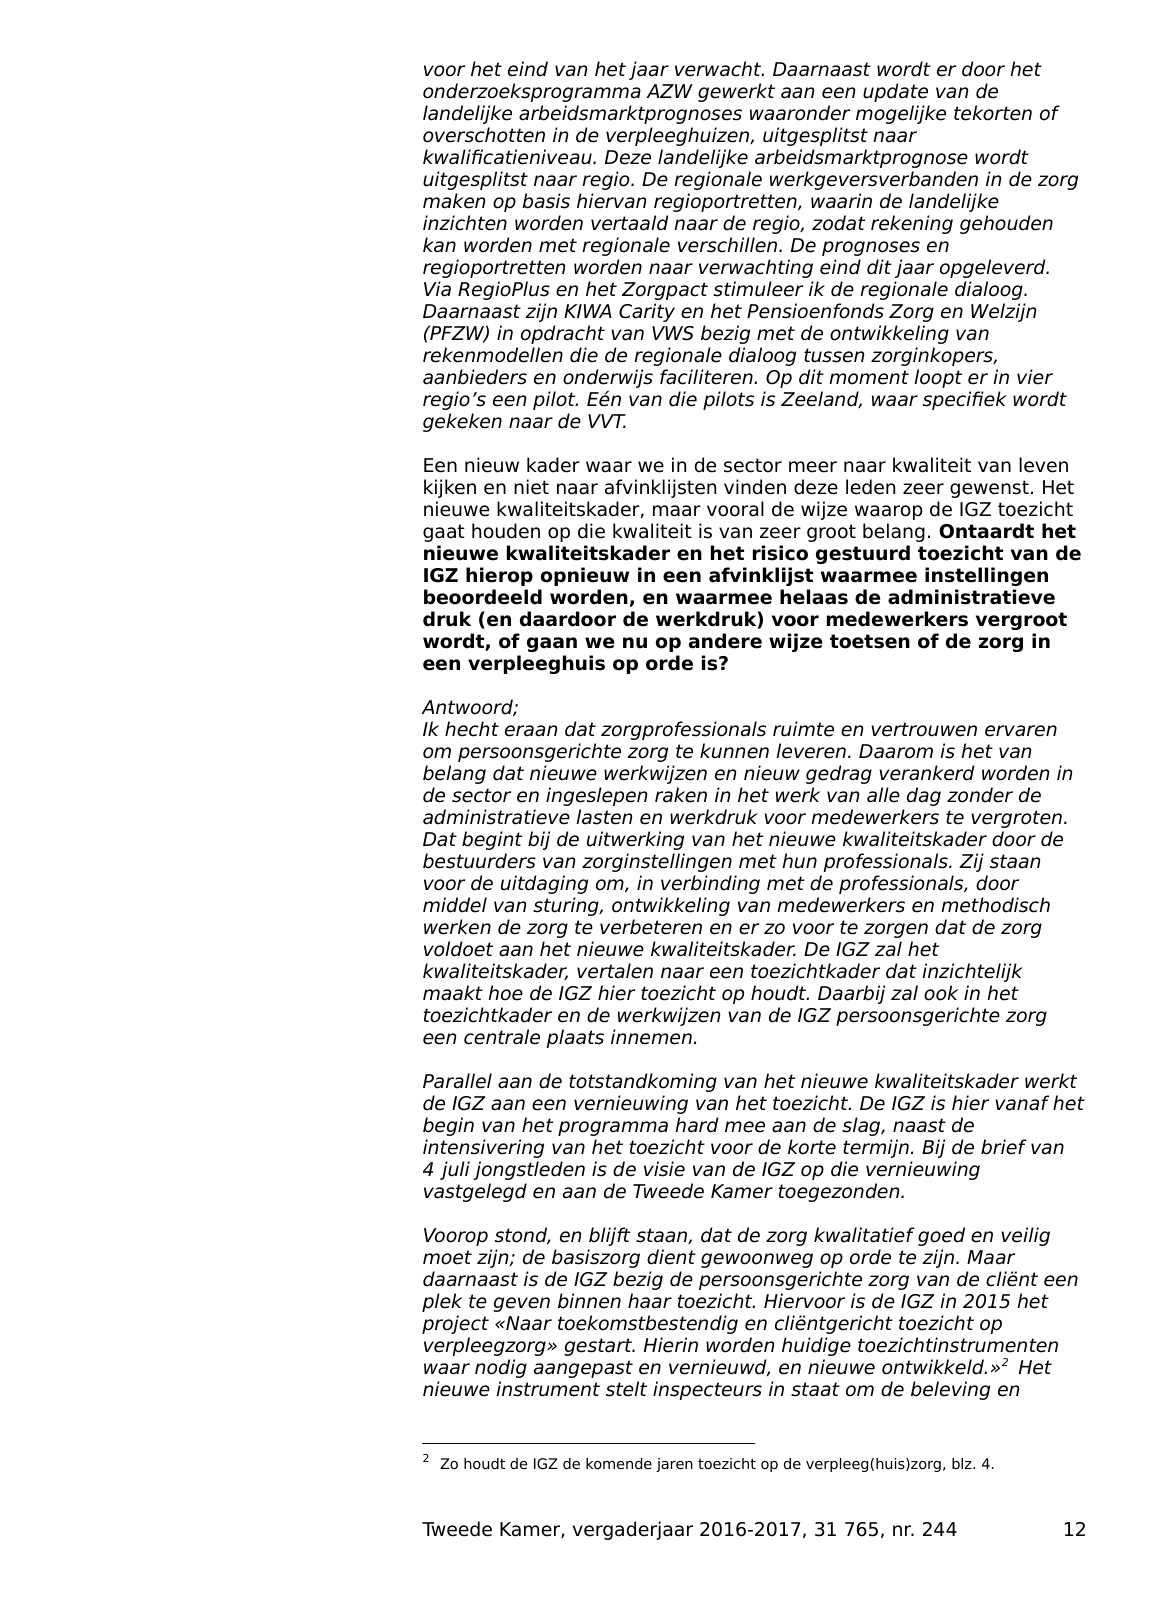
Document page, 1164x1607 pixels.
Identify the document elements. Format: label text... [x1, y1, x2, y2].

text Ik hecht eraan dat zorgprofessionals ruimte en vertrouwen ervaren om persoonsgerichte zorg te kunnen leveren. Daarom is het van belang dat nieuwe werkwijzen en nieuw gedrag verankerd worden in de sector en ingeslepen raken in het werk van alle dag zonder de administratieve lasten en werkdruk voor medewerkers te vergroten. Dat begint bij de uitwerking van het nieuwe kwaliteitskader door de bestuurders van zorginstellingen met hun professionals. Zij staan voor de uitdaging om, in verbinding met de professionals, door middel van sturing, ontwikkeling van medewerkers en methodisch werken de zorg te verbeteren en er zo voor te zorgen dat de zorg voldoet aan het nieuwe kwaliteitskader. De IGZ zal het kwaliteitskader, vertalen naar een toezichtkader dat inzichtelijk maakt hoe de IGZ hier toezicht op houdt. Daarbij zal ook in het toezichtkader en de werkwijzen van de IGZ persoonsgerichte zorg een centrale plaats innemen. [422, 719, 1087, 1048]
text Een nieuw kader waar we in de sector meer naar kwaliteit van leven kijken en niet naar afvinklijsten vinden deze leden zeer gewenst. Het nieuwe kwaliteitskader, maar vooral de wijze waarop de IGZ toezicht gaat houden op die kwaliteit is van zeer groot belang. Ontaardt het nieuwe kwaliteitskader en het risico gestuurd toezicht van de IGZ hierop opnieuw in een afvinklijst waarmee instellingen beoordeeld worden, en waarmee helaas de administratieve druk (en daardoor de werkdruk) voor medewerkers vergroot wordt, of gaan we nu op andere wijze toetsen of de zorg in een verpleeghuis op orde is? [422, 455, 1087, 675]
text Zo houdt de IGZ de komende jaren toezicht op de verpleeg(huis)zorg, blz. 4. [422, 1452, 1087, 1474]
text Parallel aan de totstandkoming van het nieuwe kwaliteitskader werkt de IGZ aan een vernieuwing van het toezicht. De IGZ is hier vanaf het begin van het programma hard mee aan de slag, naast de intensivering van het toezicht voor de korte termijn. Bij de brief van 4 juli jongstleden is de visie van de IGZ op die vernieuwing vastgelegd en aan de Tweede Kamer toegezonden. [422, 1071, 1087, 1203]
text Voorop stond, en blijft staan, dat de zorg kwalitatief goed en veilig moet zijn; de basiszorg dient gewoonweg op orde te zijn. Maar daarnaast is de IGZ bezig de persoonsgerichte zorg van de cliënt een plek te geven binnen haar toezicht. Hiervoor is de IGZ in 2015 het project «Naar toekomstbestendig en cliëntgericht toezicht op verpleegzorg» gestart. Hierin worden huidige toezichtinstrumenten waar nodig aangepast en vernieuwd, en nieuwe ontwikkeld.» Het nieuwe instrument stelt inspecteurs in staat om de beleving en [422, 1225, 1087, 1401]
text Via RegioPlus en het Zorgpact stimuleer ik de regionale dialoog. Daarnaast zijn KIWA Carity en het Pensioenfonds Zorg en Welzijn (PFZW) in opdracht van VWS bezig met de ontwikkeling van rekenmodellen die de regionale dialoog tussen zorginkopers, aanbieders en onderwijs faciliteren. Op dit moment loopt er in vier regio’s een pilot. Eén van die pilots is Zeeland, waar specifiek wordt gekeken naar de VVT. [422, 279, 1087, 433]
text voor het eind van het jaar verwacht. Daarnaast wordt er door het onderzoeksprogramma AZW gewerkt aan een update van de landelijke arbeidsmarktprognoses waaronder mogelijke tekorten of overschotten in de verpleeghuizen, uitgesplitst naar kwalificatieniveau. Deze landelijke arbeidsmarktprognose wordt uitgesplitst naar regio. De regionale werkgeversverbanden in de zorg maken op basis hiervan regioportretten, waarin de landelijke inzichten worden vertaald naar de regio, zodat rekening gehouden kan worden met regionale verschillen. De prognoses en regioportretten worden naar verwachting eind dit jaar opgeleverd. [422, 59, 1087, 279]
text Antwoord; [422, 697, 1087, 719]
